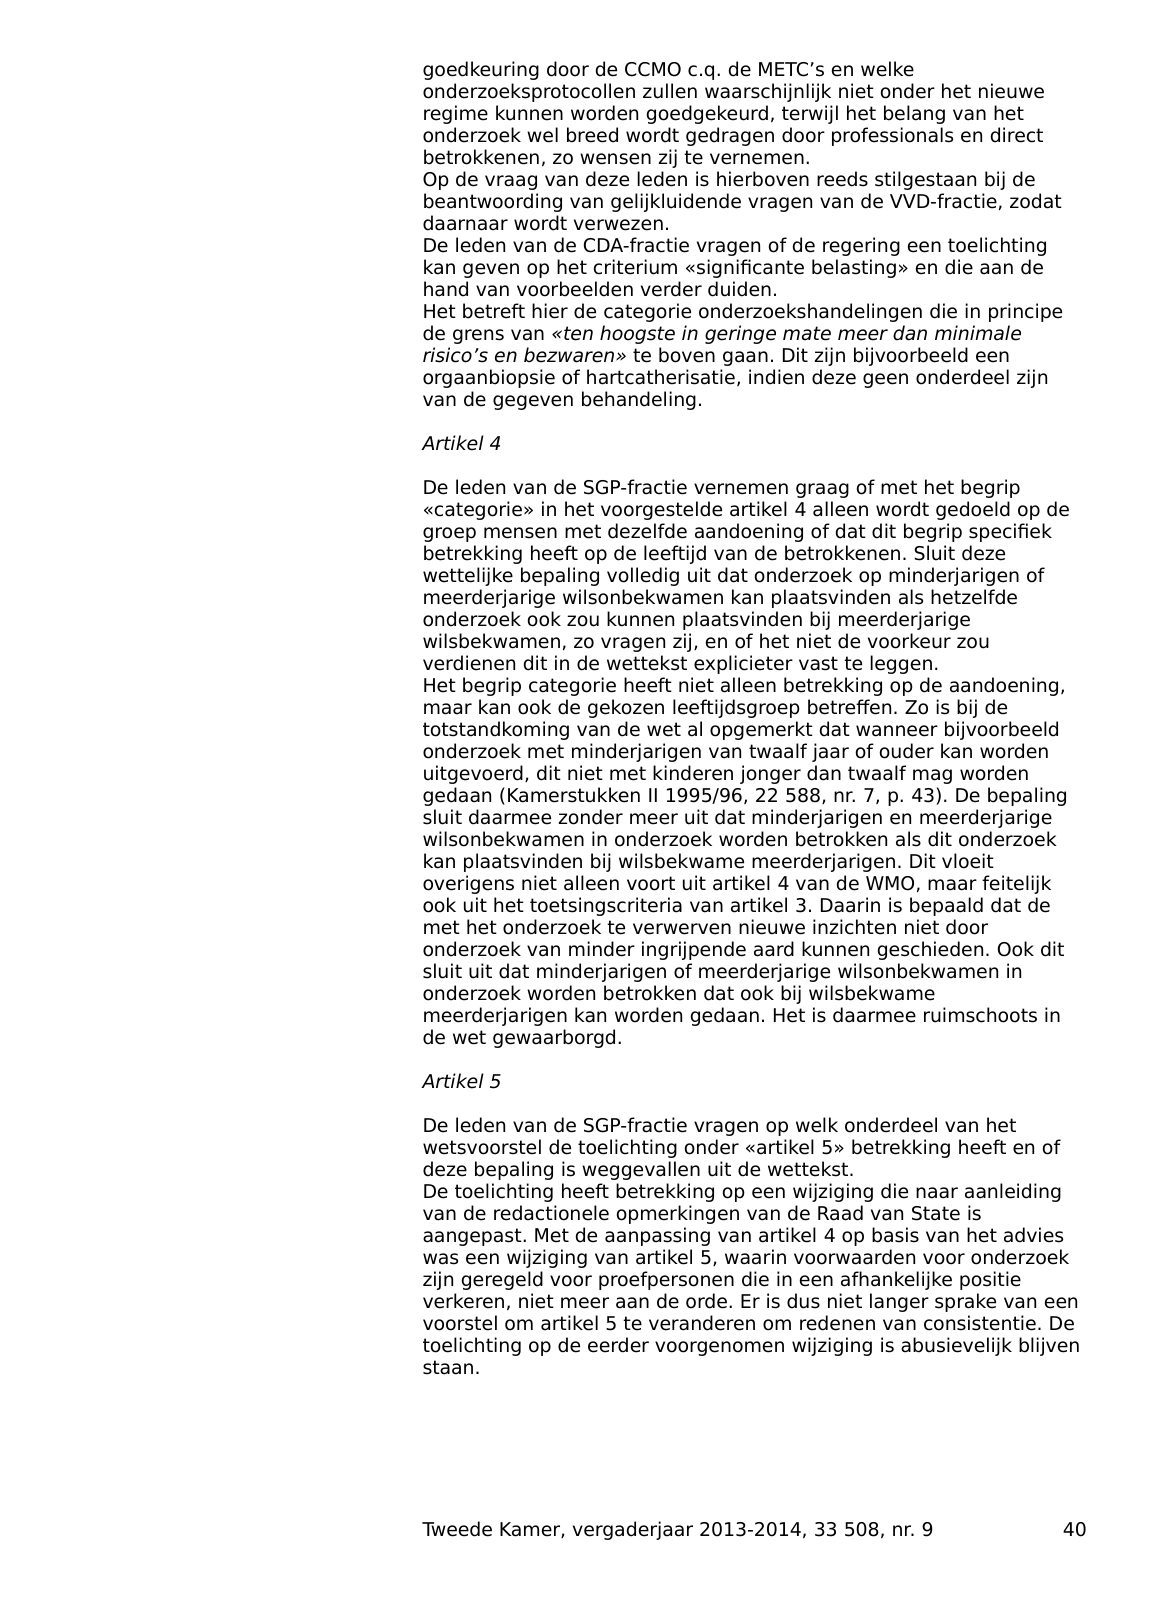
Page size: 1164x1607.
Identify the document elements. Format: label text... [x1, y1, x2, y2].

text Op de vraag van deze leden is hierboven reeds stilgestaan bij de beantwoording van gelijkluidende vragen van de VVD-fractie, zodat daarnaar wordt verwezen. [422, 169, 1087, 235]
text De toelichting heeft betrekking op een wijziging die naar aanleiding van de redactionele opmerkingen van de Raad van State is aangepast. Met de aanpassing van artikel 4 op basis van het advies was een wijziging van artikel 5, waarin voorwaarden voor onderzoek zijn geregeld voor proefpersonen die in een afhankelijke positie verkeren, niet meer aan de orde. Er is dus niet langer sprake van een voorstel om artikel 5 te veranderen om redenen van consistentie. De toelichting op de eerder voorgenomen wijziging is abusievelijk blijven staan. [422, 1181, 1087, 1379]
subtitle Artikel 5 [422, 1071, 1087, 1093]
text Het begrip categorie heeft niet alleen betrekking op de aandoening, maar kan ook de gekozen leeftijdsgroep betreffen. Zo is bij de totstandkoming van de wet al opgemerkt dat wanneer bijvoorbeeld onderzoek met minderjarigen van twaalf jaar of ouder kan worden uitgevoerd, dit niet met kinderen jonger dan twaalf mag worden gedaan (Kamerstukken II 1995/96, 22 588, nr. 7, p. 43). De bepaling sluit daarmee zonder meer uit dat minderjarigen en meerderjarige wilsonbekwamen in onderzoek worden betrokken als dit onderzoek kan plaatsvinden bij wilsbekwame meerderjarigen. Dit vloeit overigens niet alleen voort uit artikel 4 van de WMO, maar feitelijk ook uit het toetsingscriteria van artikel 3. Daarin is bepaald dat de met het onderzoek te verwerven nieuwe inzichten niet door onderzoek van minder ingrijpende aard kunnen geschieden. Ook dit sluit uit dat minderjarigen of meerderjarige wilsonbekwamen in onderzoek worden betrokken dat ook bij wilsbekwame meerderjarigen kan worden gedaan. Het is daarmee ruimschoots in de wet gewaarborgd. [422, 675, 1087, 1048]
text De leden van de SGP-fractie vernemen graag of met het begrip «categorie» in het voorgestelde artikel 4 alleen wordt gedoeld op de groep mensen met dezelfde aandoening of dat dit begrip specifiek betrekking heeft op de leeftijd van de betrokkenen. Sluit deze wettelijke bepaling volledig uit dat onderzoek op minderjarigen of meerderjarige wilsonbekwamen kan plaatsvinden als hetzelfde onderzoek ook zou kunnen plaatsvinden bij meerderjarige wilsbekwamen, zo vragen zij, en of het niet de voorkeur zou verdienen dit in de wettekst explicieter vast te leggen. [422, 477, 1087, 675]
text Het betreft hier de categorie onderzoekshandelingen die in principe de grens van «ten hoogste in geringe mate meer dan minimale risico’s en bezwaren» te boven gaan. Dit zijn bijvoorbeeld een orgaanbiopsie of hartcatherisatie, indien deze geen onderdeel zijn van de gegeven behandeling. [422, 301, 1087, 411]
text goedkeuring door de CCMO c.q. de METC’s en welke onderzoeksprotocollen zullen waarschijnlijk niet onder het nieuwe regime kunnen worden goedgekeurd, terwijl het belang van het onderzoek wel breed wordt gedragen door professionals en direct betrokkenen, zo wensen zij te vernemen. [422, 59, 1087, 169]
text De leden van de SGP-fractie vragen op welk onderdeel van het wetsvoorstel de toelichting onder «artikel 5» betrekking heeft en of deze bepaling is weggevallen uit de wettekst. [422, 1115, 1087, 1181]
text De leden van de CDA-fractie vragen of de regering een toelichting kan geven op het criterium «significante belasting» en die aan de hand van voorbeelden verder duiden. [422, 235, 1087, 301]
subtitle Artikel 4 [422, 433, 1087, 455]
